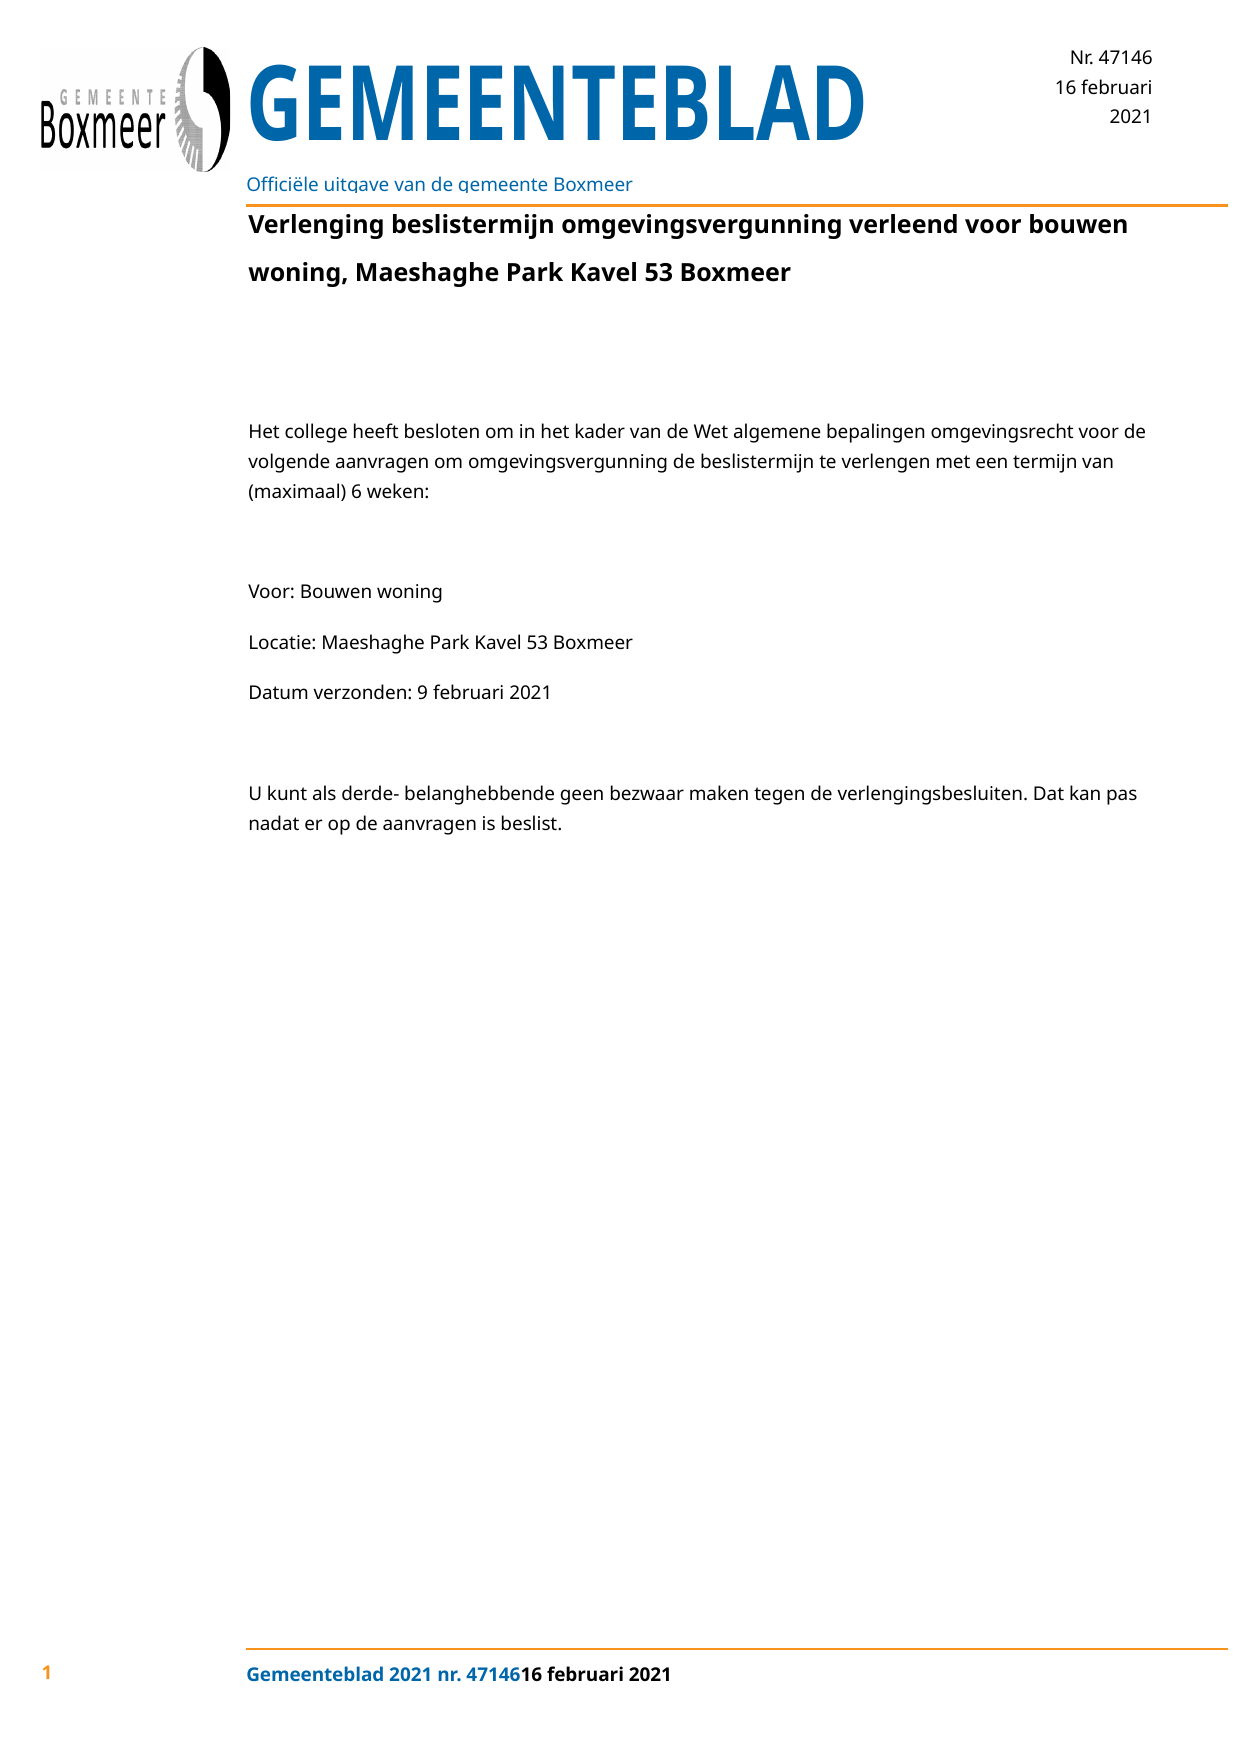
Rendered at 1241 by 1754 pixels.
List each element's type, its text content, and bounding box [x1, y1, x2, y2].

text Het college heeft besloten om in het kader van de Wet algemene bepalingen omgevingsrecht voor de volgende aanvragen om omgevingsvergunning de beslistermijn te verlengen met een termijn van (maximaal) 6 weken: [248, 419, 1152, 504]
text Voor: Bouwen woning [248, 579, 1152, 604]
text Verlenging beslistermijn omgevingsvergunning verleend voor bouwen woning, Maeshaghe Park Kavel 53 Boxmeer [248, 207, 1152, 288]
text Datum verzonden: 9 februari 2021 [248, 679, 1152, 705]
text Locatie: Maeshaghe Park Kavel 53 Boxmeer [248, 629, 1152, 655]
text U kunt als derde- belanghebbende geen bezwaar maken tegen de verlengingsbesluiten. Dat kan pas nadat er op de aanvragen is beslist. [248, 780, 1152, 836]
picture [41, 47, 231, 172]
